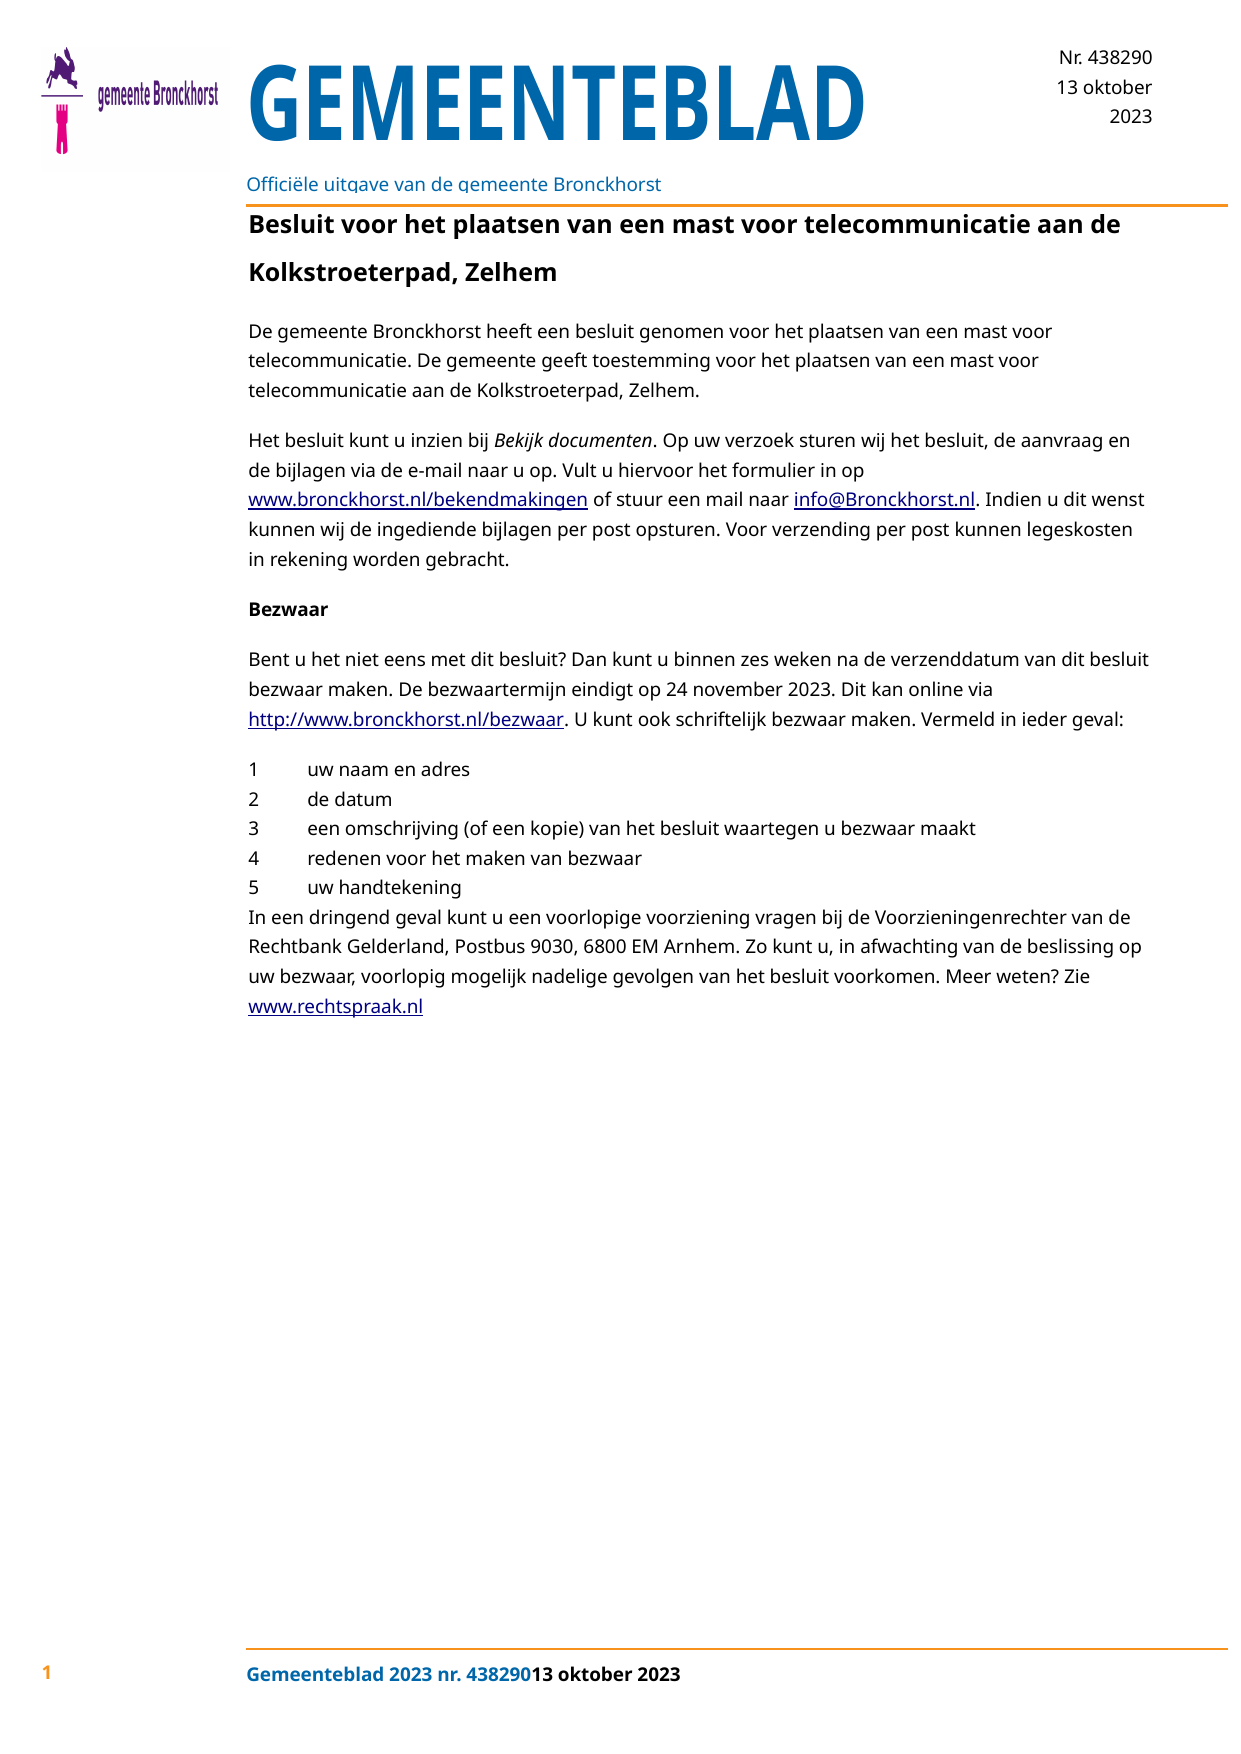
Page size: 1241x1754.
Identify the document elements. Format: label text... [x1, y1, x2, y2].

picture [41, 47, 231, 172]
list uw naam en adres [248, 756, 1152, 782]
text Bezwaar [248, 596, 1152, 622]
list redenen voor het maken van bezwaar [248, 845, 1152, 871]
text Besluit voor het plaatsen van een mast voor telecommunicatie aan de Kolkstroeterpad, Zelhem [248, 207, 1152, 288]
text Het besluit kunt u inzien bij Bekijk documenten. Op uw verzoek sturen wij het besluit, de aanvraag en de bijlagen via de e-mail naar u op. Vult u hiervoor het formulier in op www.bronckhorst.nl/bekendmakingen of stuur een mail naar info@Bronckhorst.nl. Indien u dit wenst kunnen wij de ingediende bijlagen per post opsturen. Voor verzending per post kunnen legeskosten in rekening worden gebracht. [248, 427, 1152, 572]
list uw handtekening [248, 874, 1152, 900]
text In een dringend geval kunt u een voorlopige voorziening vragen bij de Voorzieningenrechter van de Rechtbank Gelderland, Postbus 9030, 6800 EM Arnhem. Zo kunt u, in afwachting van de beslissing op uw bezwaar, voorlopig mogelijk nadelige gevolgen van het besluit voorkomen. Meer weten? Zie www.rechtspraak.nl [248, 904, 1152, 1019]
list een omschrijving (of een kopie) van het besluit waartegen u bezwaar maakt [248, 815, 1152, 841]
text Bent u het niet eens met dit besluit? Dan kunt u binnen zes weken na de verzenddatum van dit besluit bezwaar maken. De bezwaartermijn eindigt op 24 november 2023. Dit kan online via http://www.bronckhorst.nl/bezwaar. U kunt ook schriftelijk bezwaar maken. Vermeld in ieder geval: [248, 647, 1152, 732]
text De gemeente Bronckhorst heeft een besluit genomen voor het plaatsen van een mast voor telecommunicatie. De gemeente geeft toestemming voor het plaatsen van een mast voor telecommunicatie aan de Kolkstroeterpad, Zelhem. [248, 318, 1152, 403]
list de datum [248, 786, 1152, 812]
